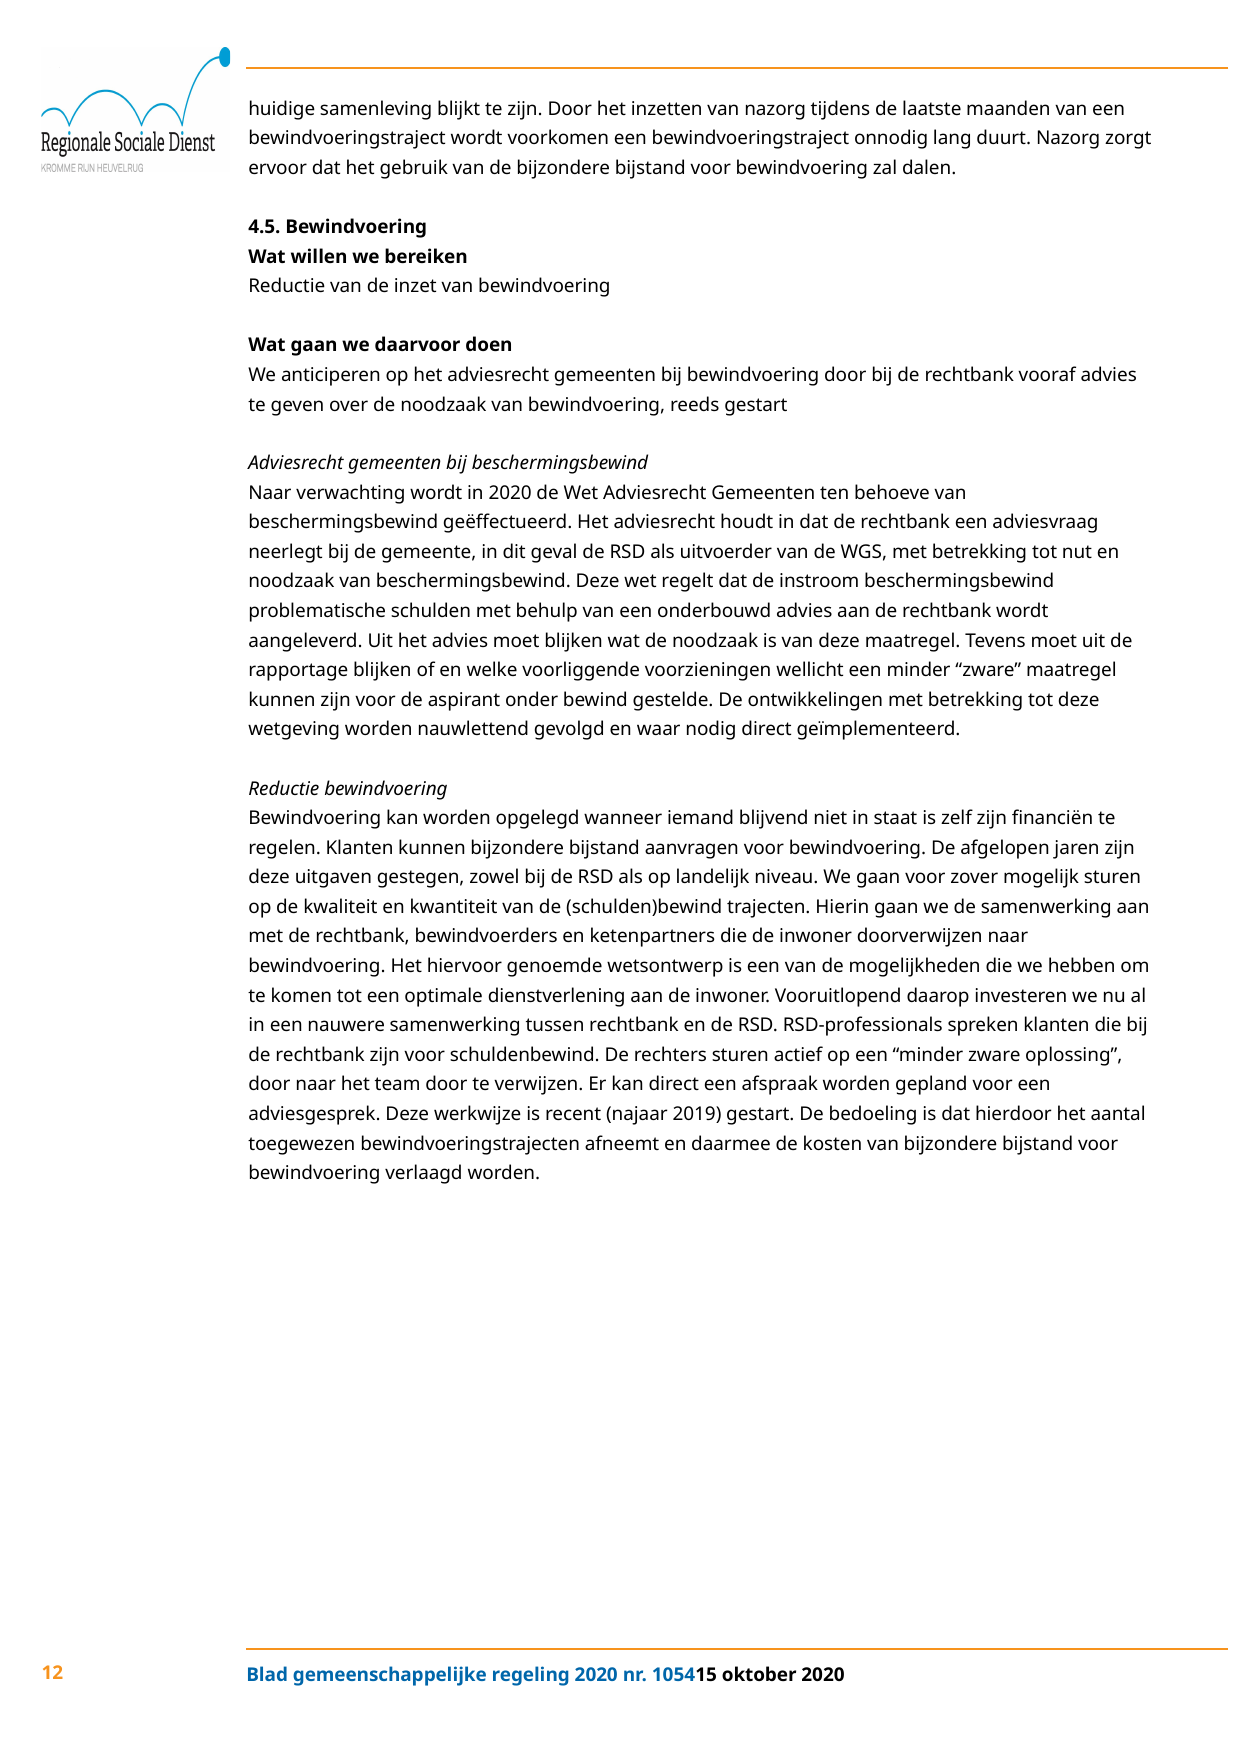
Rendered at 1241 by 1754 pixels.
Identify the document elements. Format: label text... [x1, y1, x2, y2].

text Reductie bewindvoering [248, 775, 1152, 800]
text 4.5. Bewindvoering [248, 213, 1152, 239]
text Naar verwachting wordt in 2020 de Wet Adviesrecht Gemeenten ten behoeve van beschermingsbewind geëffectueerd. Het adviesrecht houdt in dat de rechtbank een adviesvraag neerlegt bij de gemeente, in dit geval de RSD als uitvoerder van de WGS, met betrekking tot nut en noodzaak van beschermingsbewind. Deze wet regelt dat de instroom beschermingsbewind problematische schulden met behulp van een onderbouwd advies aan de rechtbank wordt aangeleverd. Uit het advies moet blijken wat de noodzaak is van deze maatregel. Tevens moet uit de rapportage blijken of en welke voorliggende voorzieningen wellicht een minder “zware” maatregel kunnen zijn voor de aspirant onder bewind gestelde. De ontwikkelingen met betrekking tot deze wetgeving worden nauwlettend gevolgd en waar nodig direct geïmplementeerd. [248, 479, 1152, 741]
table_header Wat willen we bereiken Reductie van de inzet van bewindvoering Wat gaan we daarvoor doen We anticiperen op het adviesrecht gemeenten bij bewindvoering door bij de rechtbank vooraf advies te geven over de noodzaak van bewindvoering, reeds gestart [248, 243, 1152, 416]
picture [41, 47, 231, 172]
text Adviesrecht gemeenten bij beschermingsbewind [248, 449, 1152, 475]
text Bewindvoering kan worden opgelegd wanneer iemand blijvend niet in staat is zelf zijn financiën te regelen. Klanten kunnen bijzondere bijstand aanvragen voor bewindvoering. De afgelopen jaren zijn deze uitgaven gestegen, zowel bij de RSD als op landelijk niveau. We gaan voor zover mogelijk sturen op de kwaliteit en kwantiteit van de (schulden)bewind trajecten. Hierin gaan we de samenwerking aan met de rechtbank, bewindvoerders en ketenpartners die de inwoner doorverwijzen naar bewindvoering. Het hiervoor genoemde wetsontwerp is een van de mogelijkheden die we hebben om te komen tot een optimale dienstverlening aan de inwoner. Vooruitlopend daarop investeren we nu al in een nauwere samenwerking tussen rechtbank en de RSD. RSD-professionals spreken klanten die bij de rechtbank zijn voor schuldenbewind. De rechters sturen actief op een “minder zware oplossing”, door naar het team door te verwijzen. Er kan direct een afspraak worden gepland voor een adviesgesprek. Deze werkwijze is recent (najaar 2019) gestart. De bedoeling is dat hierdoor het aantal toegewezen bewindvoeringstrajecten afneemt en daarmee de kosten van bijzondere bijstand voor bewindvoering verlaagd worden. [248, 804, 1152, 1185]
text huidige samenleving blijkt te zijn. Door het inzetten van nazorg tijdens de laatste maanden van een bewindvoeringstraject wordt voorkomen een bewindvoeringstraject onnodig lang duurt. Nazorg zorgt ervoor dat het gebruik van de bijzondere bijstand voor bewindvoering zal dalen. [248, 95, 1152, 180]
